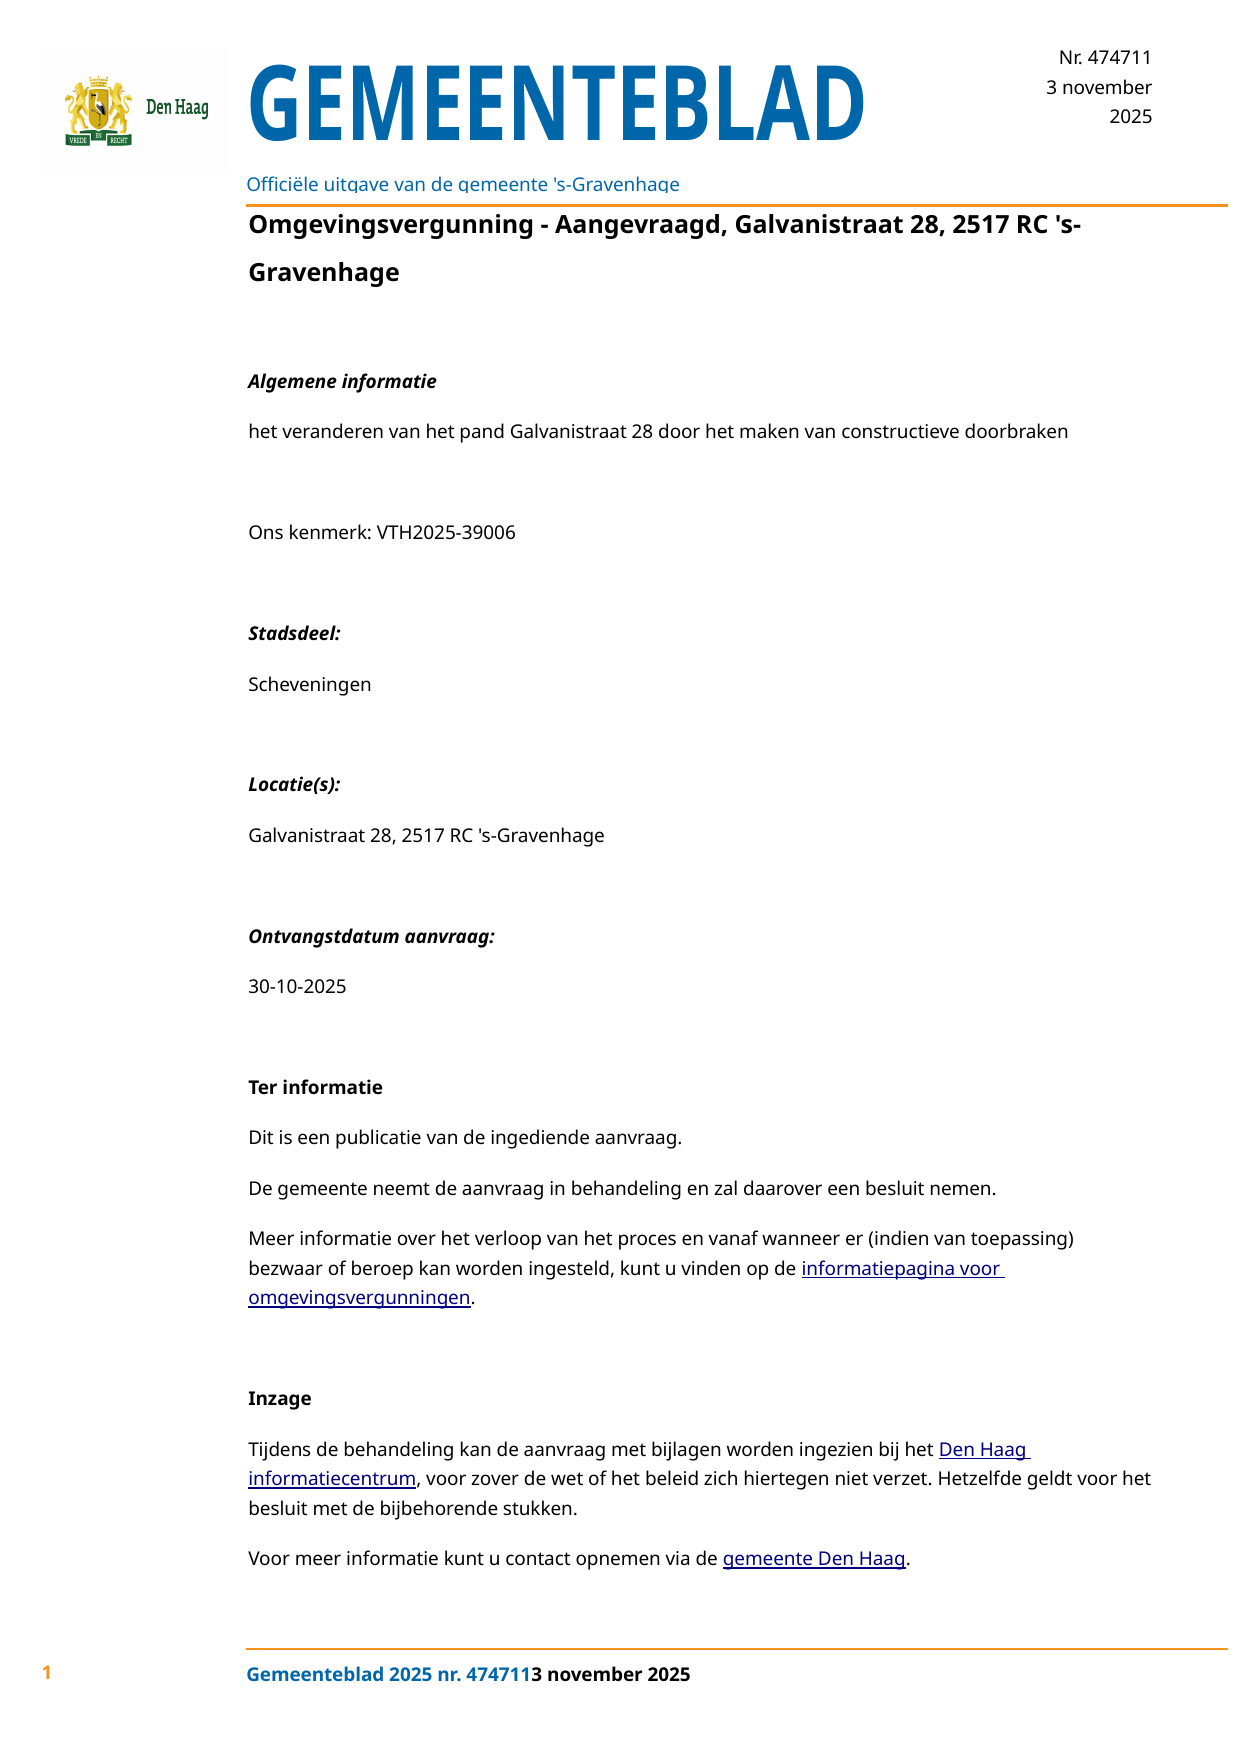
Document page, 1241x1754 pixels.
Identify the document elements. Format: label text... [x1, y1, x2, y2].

text Galvanistraat 28, 2517 RC 's-Gravenhage [248, 822, 1152, 848]
text Dit is een publicatie van de ingediende aanvraag. [248, 1124, 1152, 1150]
text Ons kenmerk: VTH2025-39006 [248, 519, 1152, 545]
text Stadsdeel: [248, 620, 1152, 646]
text De gemeente neemt de aanvraag in behandeling en zal daarover een besluit nemen. [248, 1175, 1152, 1201]
text Inzage [248, 1385, 1152, 1411]
text het veranderen van het pand Galvanistraat 28 door het maken van constructieve doorbraken [248, 419, 1152, 444]
text 30-10-2025 [248, 973, 1152, 999]
text Locatie(s): [248, 772, 1152, 797]
text Meer informatie over het verloop van het proces en vanaf wanneer er (indien van toepassing) bezwaar of beroep kan worden ingesteld, kunt u vinden op de informatiepagina voor omgevingsvergunningen. [248, 1225, 1152, 1310]
text Tijdens de behandeling kan de aanvraag met bijlagen worden ingezien bij het Den Haag informatiecentrum, voor zover de wet of het beleid zich hiertegen niet verzet. Hetzelfde geldt voor het besluit met de bijbehorende stukken. [248, 1436, 1152, 1521]
text Scheveningen [248, 671, 1152, 697]
text Ter informatie [248, 1074, 1152, 1100]
text Voor meer informatie kunt u contact opnemen via de gemeente Den Haag. [248, 1545, 1152, 1571]
text Algemene informatie [248, 368, 1152, 394]
picture [41, 47, 231, 172]
text Ontvangstdatum aanvraag: [248, 923, 1152, 949]
text Omgevingsvergunning - Aangevraagd, Galvanistraat 28, 2517 RC 's-Gravenhage [248, 207, 1152, 288]
